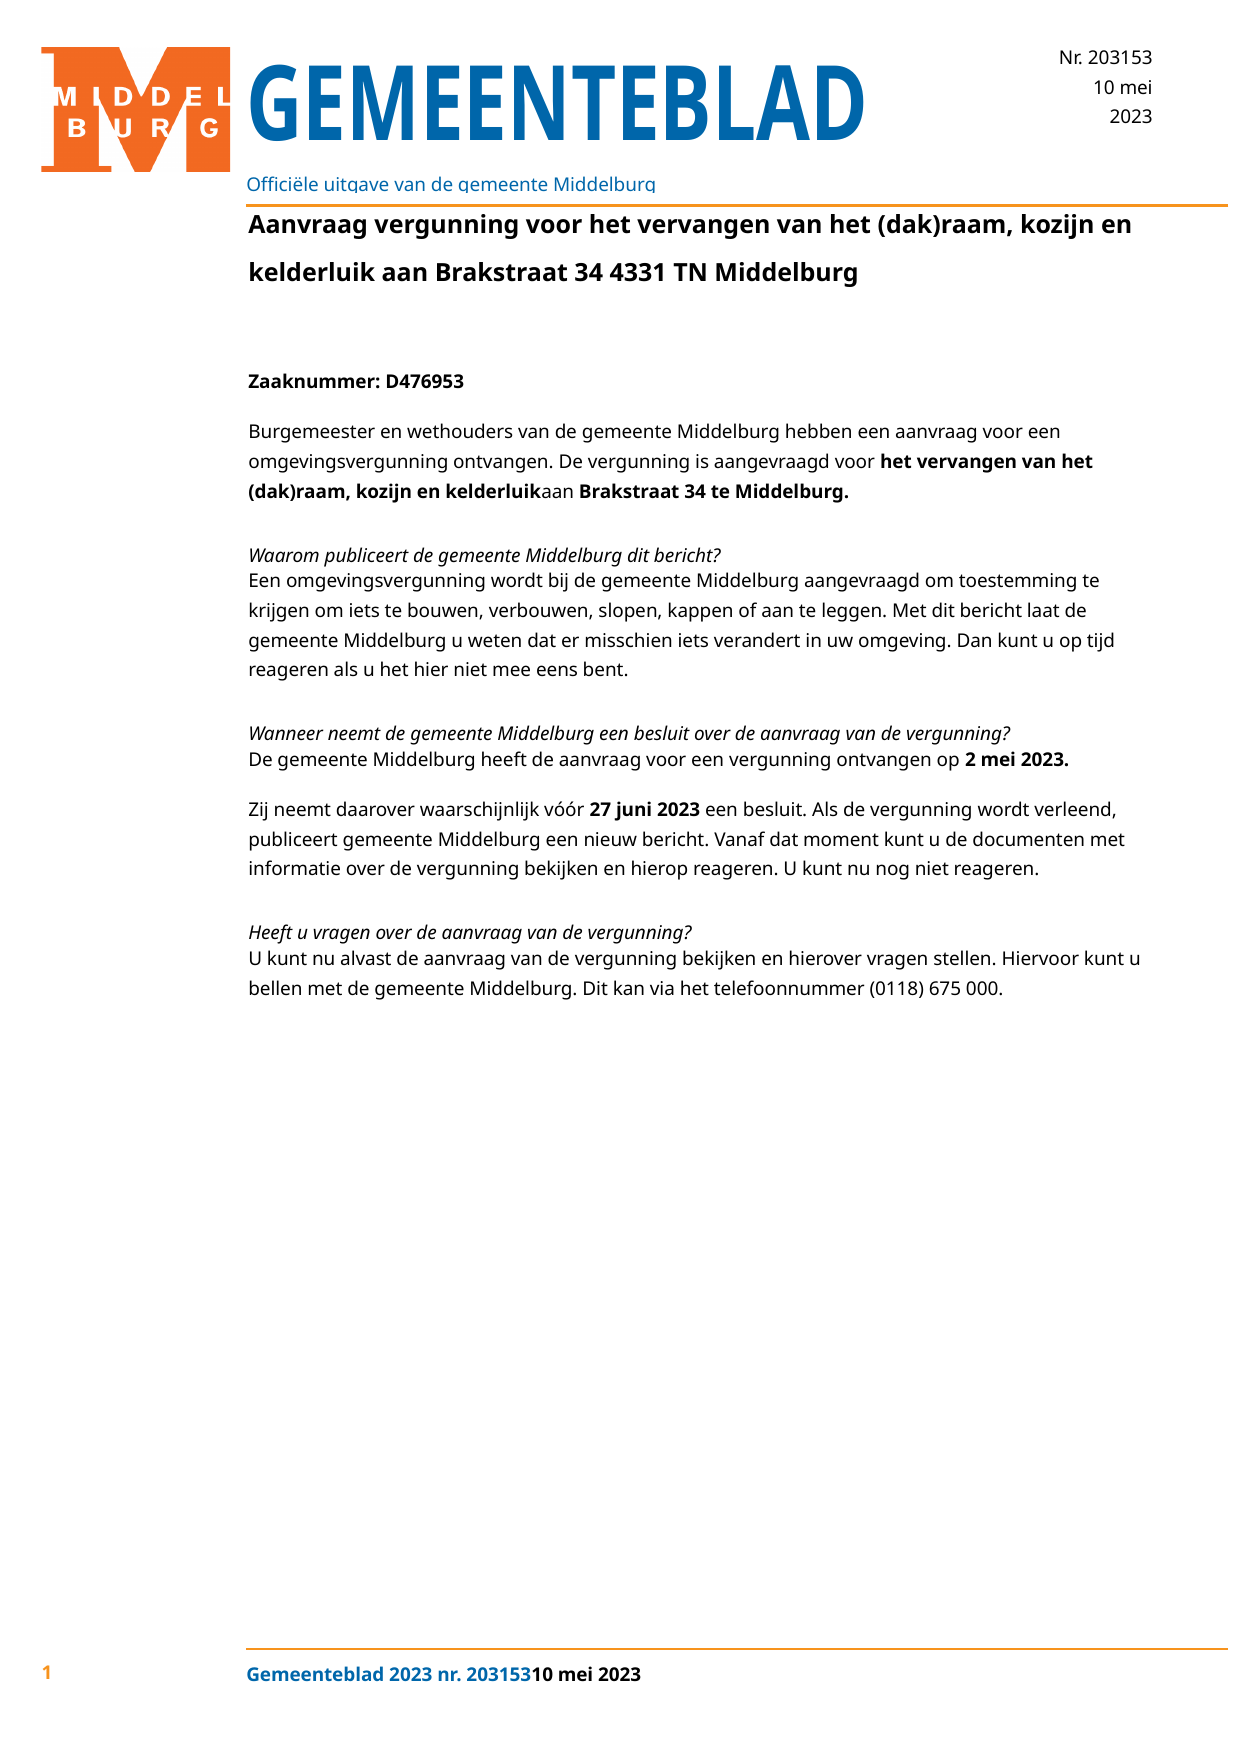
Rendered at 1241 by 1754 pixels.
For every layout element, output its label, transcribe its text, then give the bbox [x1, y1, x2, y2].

text De gemeente Middelburg heeft de aanvraag voor een vergunning ontvangen op 2 mei 2023. [248, 746, 1152, 772]
text U kunt nu alvast de aanvraag van de vergunning bekijken en hierover vragen stellen. Hiervoor kunt u bellen met de gemeente Middelburg. Dit kan via het telefoonnummer (0118) 675 000. [248, 945, 1152, 1001]
text Een omgevingsvergunning wordt bij de gemeente Middelburg aangevraagd om toestemming te krijgen om iets te bouwen, verbouwen, slopen, kappen of aan te leggen. Met dit bericht laat de gemeente Middelburg u weten dat er misschien iets verandert in uw omgeving. Dan kunt u op tijd reageren als u het hier niet mee eens bent. [248, 568, 1152, 682]
text Waarom publiceert de gemeente Middelburg dit bericht? [248, 542, 1152, 568]
text Aanvraag vergunning voor het vervangen van het (dak)raam, kozijn en kelderluik aan Brakstraat 34 4331 TN Middelburg [248, 207, 1152, 288]
text Zaaknummer: D476953 [248, 368, 1152, 394]
picture [41, 47, 231, 172]
text Zij neemt daarover waarschijnlijk vóór 27 juni 2023 een besluit. Als de vergunning wordt verleend, publiceert gemeente Middelburg een nieuw bericht. Vanaf dat moment kunt u de documenten met informatie over de vergunning bekijken en hierop reageren. U kunt nu nog niet reageren. [248, 796, 1152, 881]
text Burgemeester en wethouders van de gemeente Middelburg hebben een aanvraag voor een omgevingsvergunning ontvangen. De vergunning is aangevraagd voor het vervangen van het (dak)raam, kozijn en kelderluikaan Brakstraat 34 te Middelburg. [248, 419, 1152, 504]
text Wanneer neemt de gemeente Middelburg een besluit over de aanvraag van de vergunning? [248, 720, 1152, 746]
text Heeft u vragen over de aanvraag van de vergunning? [248, 919, 1152, 945]
